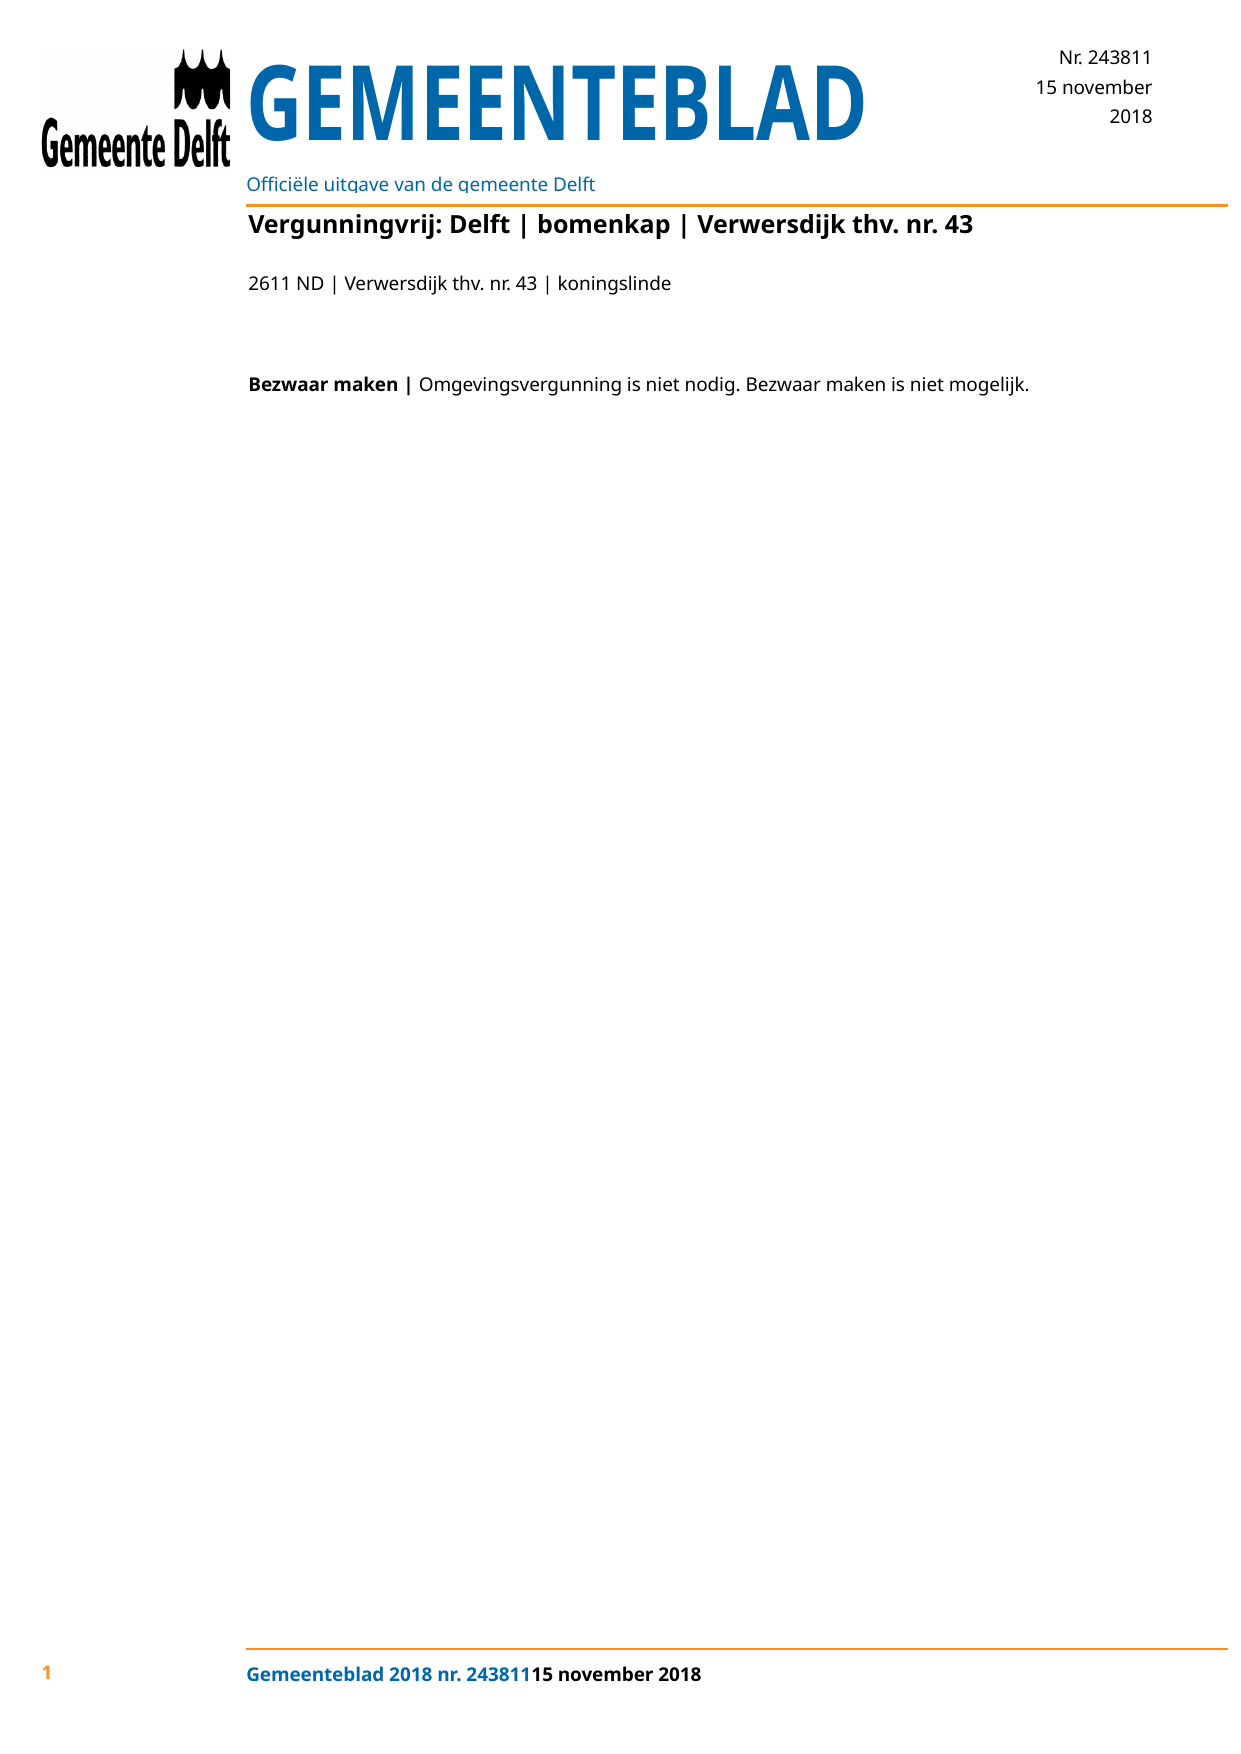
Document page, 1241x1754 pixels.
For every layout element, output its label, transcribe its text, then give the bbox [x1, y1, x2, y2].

text Vergunningvrij: Delft | bomenkap | Verwersdijk thv. nr. 43 [248, 207, 1152, 241]
text 2611 ND | Verwersdijk thv. nr. 43 | koningslinde [248, 270, 1152, 296]
picture [41, 47, 231, 172]
text Bezwaar maken | Omgevingsvergunning is niet nodig. Bezwaar maken is niet mogelijk. [248, 371, 1152, 397]
